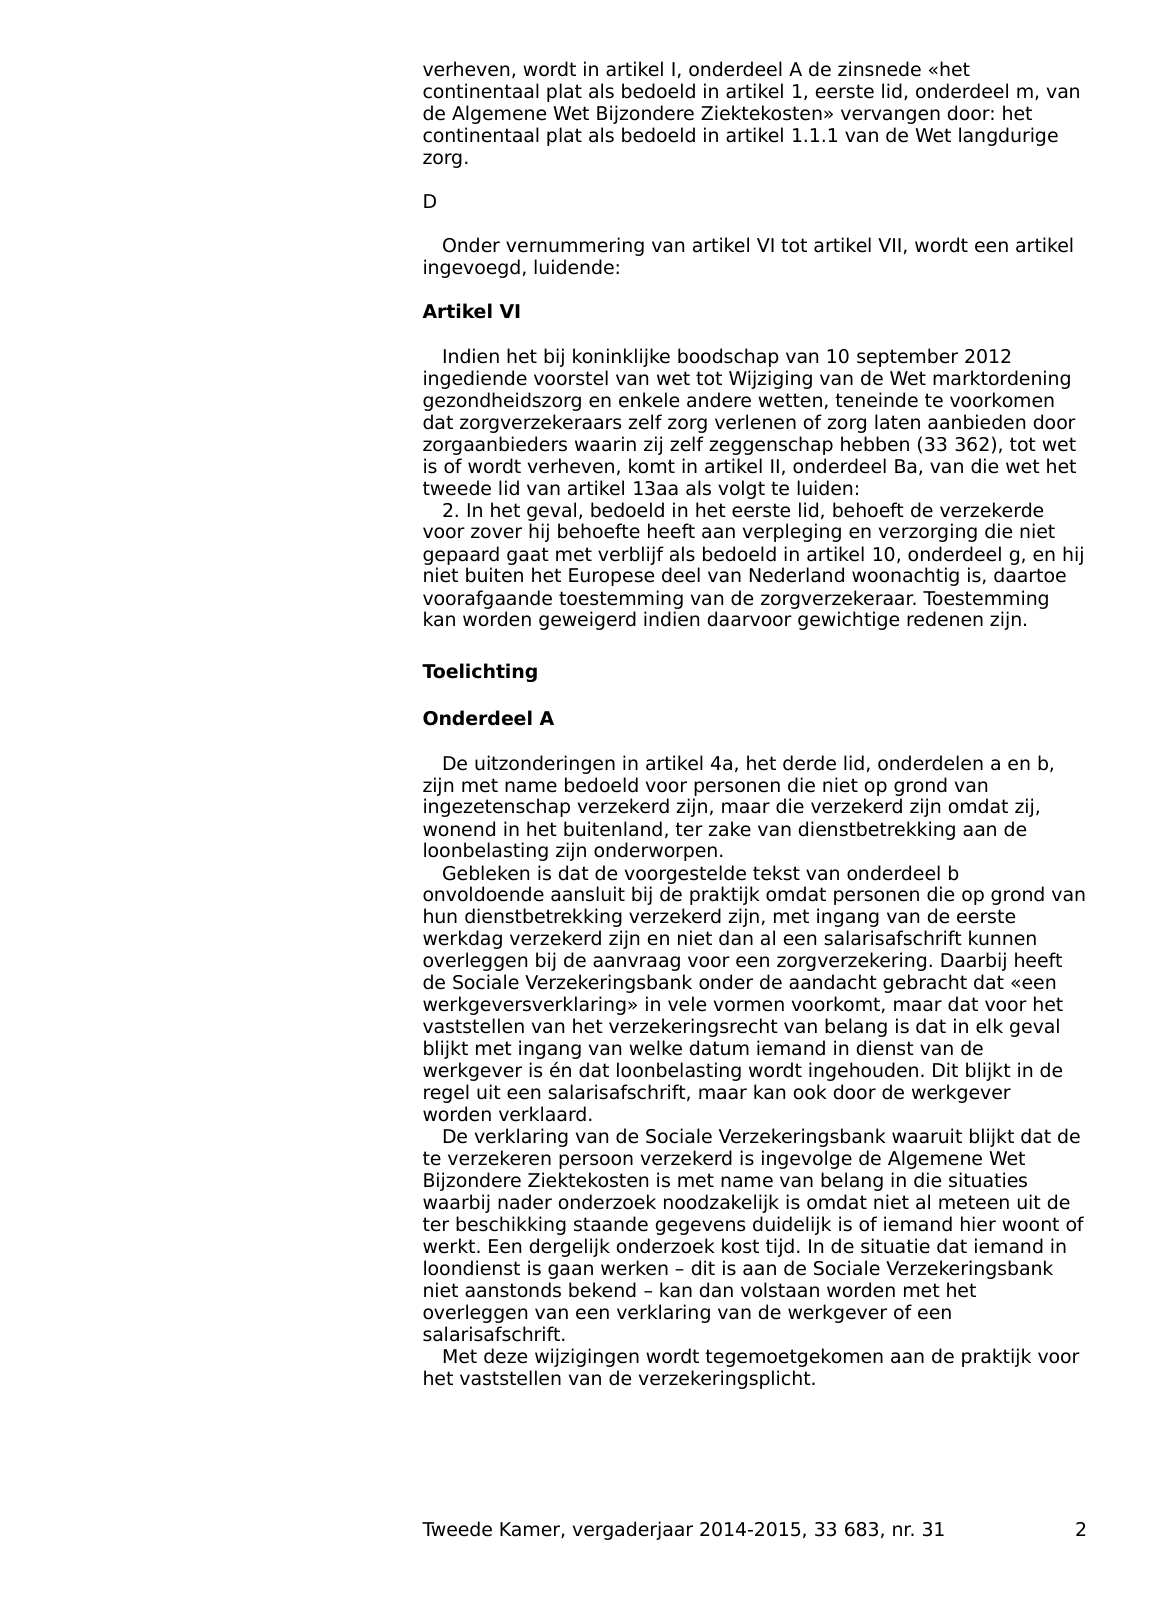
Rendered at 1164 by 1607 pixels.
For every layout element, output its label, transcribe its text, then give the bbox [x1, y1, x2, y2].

text Onder vernummering van artikel VI tot artikel VII, wordt een artikel ingevoegd, luidende: [422, 235, 1087, 279]
text verheven, wordt in artikel I, onderdeel A de zinsnede «het continentaal plat als bedoeld in artikel 1, eerste lid, onderdeel m, van de Algemene Wet Bijzondere Ziektekosten» vervangen door: het continentaal plat als bedoeld in artikel 1.1.1 van de Wet langdurige zorg. [422, 59, 1087, 169]
text De uitzonderingen in artikel 4a, het derde lid, onderdelen a en b, zijn met name bedoeld voor personen die niet op grond van ingezetenschap verzekerd zijn, maar die verzekerd zijn omdat zij, wonend in het buitenland, ter zake van dienstbetrekking aan de loonbelasting zijn onderworpen. [422, 752, 1087, 862]
subtitle Toelichting [422, 661, 1087, 683]
text Indien het bij koninklijke boodschap van 10 september 2012 ingediende voorstel van wet tot Wijziging van de Wet marktordening gezondheidszorg en enkele andere wetten, teneinde te voorkomen dat zorgverzekeraars zelf zorg verlenen of zorg laten aanbieden door zorgaanbieders waarin zij zelf zeggenschap hebben (33 362), tot wet is of wordt verheven, komt in artikel II, onderdeel Ba, van die wet het tweede lid van artikel 13aa als volgt te luiden: [422, 346, 1087, 499]
subtitle Onderdeel A [422, 708, 1087, 730]
subtitle D [422, 191, 1087, 213]
text De verklaring van de Sociale Verzekeringsbank waaruit blijkt dat de te verzekeren persoon verzekerd is ingevolge de Algemene Wet Bijzondere Ziektekosten is met name van belang in die situaties waarbij nader onderzoek noodzakelijk is omdat niet al meteen uit de ter beschikking staande gegevens duidelijk is of iemand hier woont of werkt. Een dergelijk onderzoek kost tijd. In de situatie dat iemand in loondienst is gaan werken – dit is aan de Sociale Verzekeringsbank niet aanstonds bekend – kan dan volstaan worden met het overleggen van een verklaring van de werkgever of een salarisafschrift. [422, 1126, 1087, 1346]
text Met deze wijzigingen wordt tegemoetgekomen aan de praktijk voor het vaststellen van de verzekeringsplicht. [422, 1346, 1087, 1390]
subtitle Artikel VI [422, 301, 1087, 323]
text 2. In het geval, bedoeld in het eerste lid, behoeft de verzekerde voor zover hij behoefte heeft aan verpleging en verzorging die niet gepaard gaat met verblijf als bedoeld in artikel 10, onderdeel g, en hij niet buiten het Europese deel van Nederland woonachtig is, daartoe voorafgaande toestemming van de zorgverzekeraar. Toestemming kan worden geweigerd indien daarvoor gewichtige redenen zijn. [422, 499, 1087, 631]
text Gebleken is dat de voorgestelde tekst van onderdeel b onvoldoende aansluit bij de praktijk omdat personen die op grond van hun dienstbetrekking verzekerd zijn, met ingang van de eerste werkdag verzekerd zijn en niet dan al een salarisafschrift kunnen overleggen bij de aanvraag voor een zorgverzekering. Daarbij heeft de Sociale Verzekeringsbank onder de aandacht gebracht dat «een werkgeversverklaring» in vele vormen voorkomt, maar dat voor het vaststellen van het verzekeringsrecht van belang is dat in elk geval blijkt met ingang van welke datum iemand in dienst van de werkgever is én dat loonbelasting wordt ingehouden. Dit blijkt in de regel uit een salarisafschrift, maar kan ook door de werkgever worden verklaard. [422, 862, 1087, 1126]
